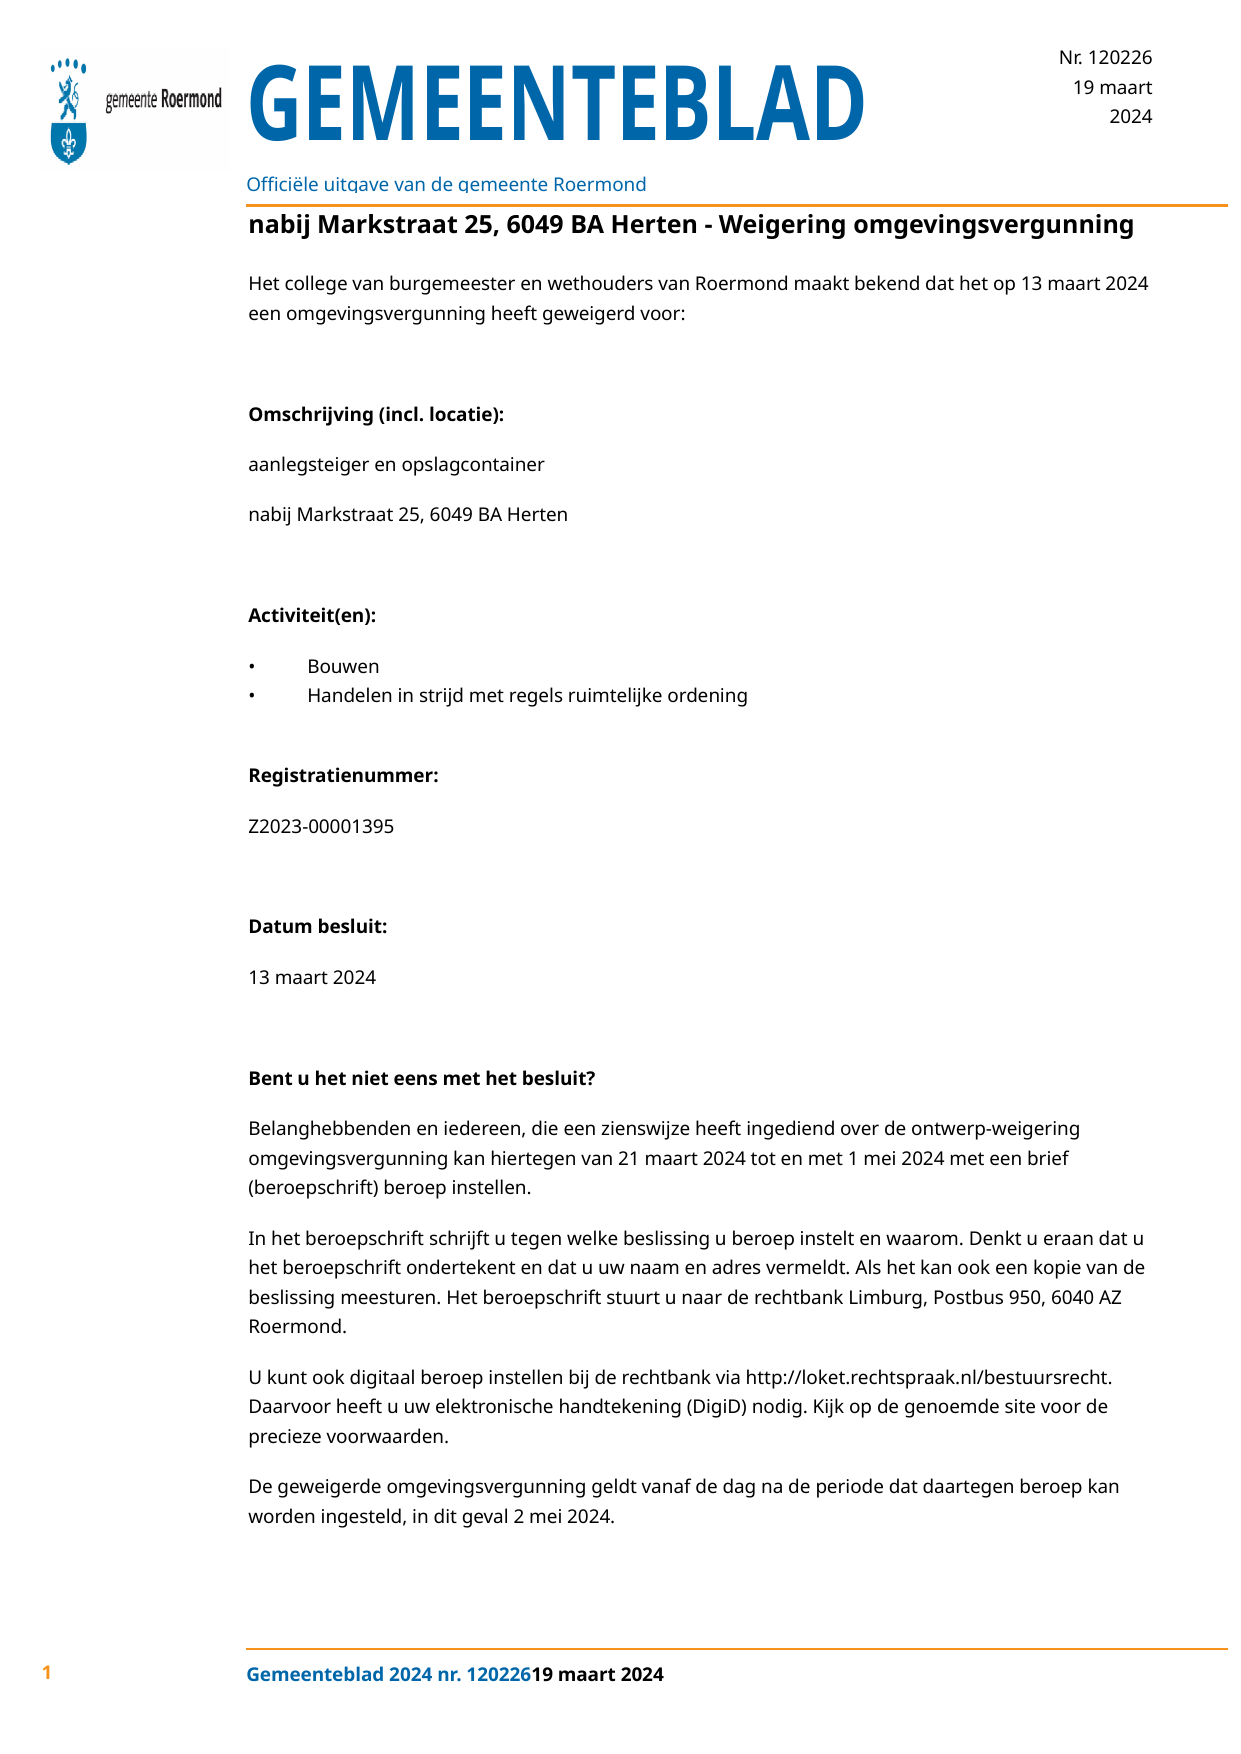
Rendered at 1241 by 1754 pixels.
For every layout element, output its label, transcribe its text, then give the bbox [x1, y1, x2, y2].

text De geweigerde omgevingsvergunning geldt vanaf de dag na de periode dat daartegen beroep kan worden ingesteld, in dit geval 2 mei 2024. [248, 1474, 1152, 1529]
text aanlegsteiger en opslagcontainer [248, 451, 1152, 477]
text Het college van burgemeester en wethouders van Roermond maakt bekend dat het op 13 maart 2024 een omgevingsvergunning heeft geweigerd voor: [248, 270, 1152, 326]
text In het beroepschrift schrijft u tegen welke beslissing u beroep instelt en waarom. Denkt u eraan dat u het beroepschrift ondertekent en dat u uw naam en adres vermeldt. Als het kan ook een kopie van de beslissing meesturen. Het beroepschrift stuurt u naar de rechtbank Limburg, Postbus 950, 6040 AZ Roermond. [248, 1225, 1152, 1339]
text nabij Markstraat 25, 6049 BA Herten [248, 502, 1152, 527]
text Activiteit(en): [248, 602, 1152, 628]
text Bent u het niet eens met het besluit? [248, 1065, 1152, 1091]
picture [41, 47, 231, 172]
list Handelen in strijd met regels ruimtelijke ordening [248, 682, 1152, 708]
text U kunt ook digitaal beroep instellen bij de rechtbank via http://loket.rechtspraak.nl/bestuursrecht. Daarvoor heeft u uw elektronische handtekening (DigiD) nodig. Kijk op de genoemde site voor de precieze voorwaarden. [248, 1364, 1152, 1449]
text Belanghebbenden en iedereen, die een zienswijze heeft ingediend over de ontwerp-weigering omgevingsvergunning kan hiertegen van 21 maart 2024 tot en met 1 mei 2024 met een brief (beroepschrift) beroep instellen. [248, 1115, 1152, 1200]
text Omschrijving (incl. locatie): [248, 401, 1152, 426]
text Datum besluit: [248, 914, 1152, 939]
text nabij Markstraat 25, 6049 BA Herten - Weigering omgevingsvergunning [248, 207, 1152, 241]
text 13 maart 2024 [248, 964, 1152, 990]
text Z2023-00001395 [248, 813, 1152, 838]
list Bouwen [248, 653, 1152, 678]
text Registratienummer: [248, 762, 1152, 788]
